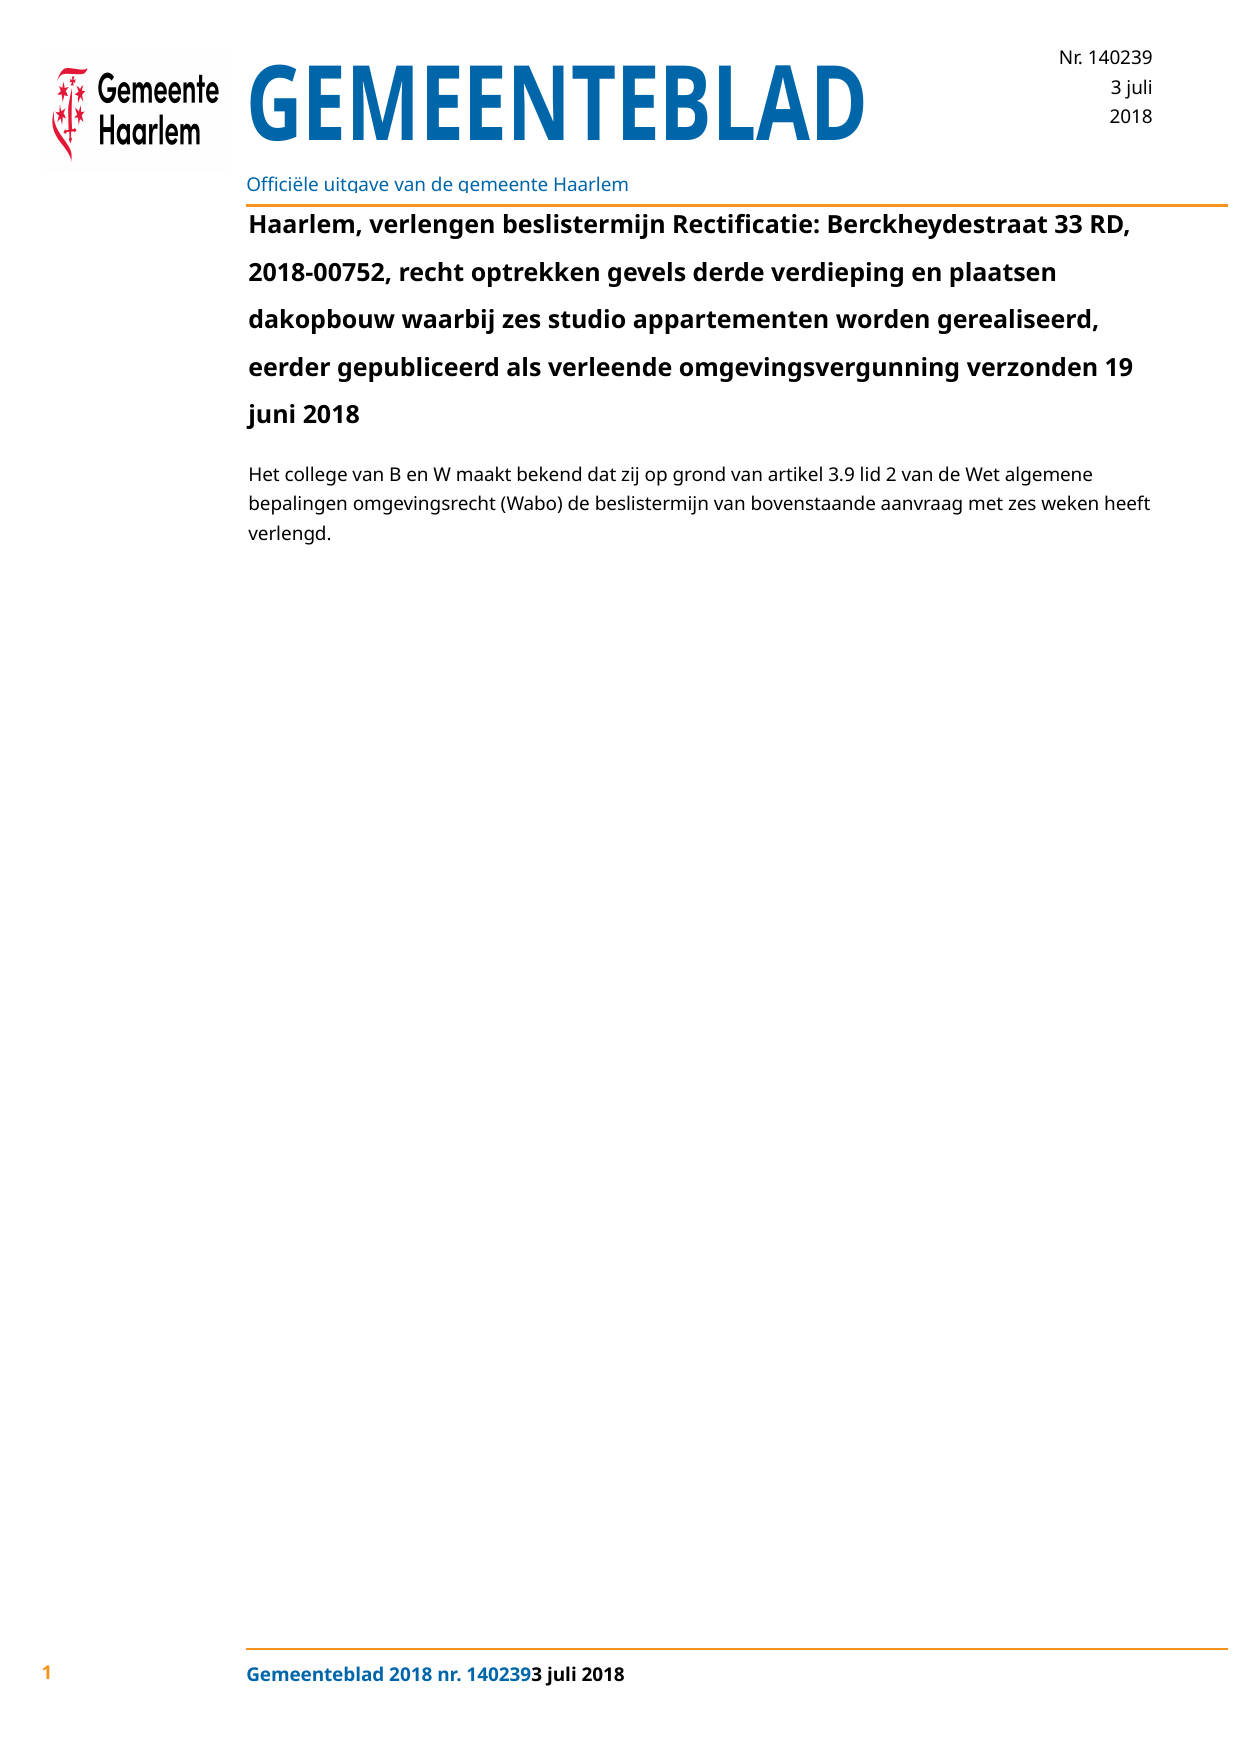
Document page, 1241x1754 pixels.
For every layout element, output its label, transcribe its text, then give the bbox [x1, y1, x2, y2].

picture [41, 47, 231, 172]
text Het college van B en W maakt bekend dat zij op grond van artikel 3.9 lid 2 van de Wet algemene bepalingen omgevingsrecht (Wabo) de beslistermijn van bovenstaande aanvraag met zes weken heeft verlengd. [248, 461, 1152, 546]
text Haarlem, verlengen beslistermijn Rectificatie: Berckheydestraat 33 RD, 2018-00752, recht optrekken gevels derde verdieping en plaatsen dakopbouw waarbij zes studio appartementen worden gerealiseerd, eerder gepubliceerd als verleende omgevingsvergunning verzonden 19 juni 2018 [248, 207, 1152, 431]
